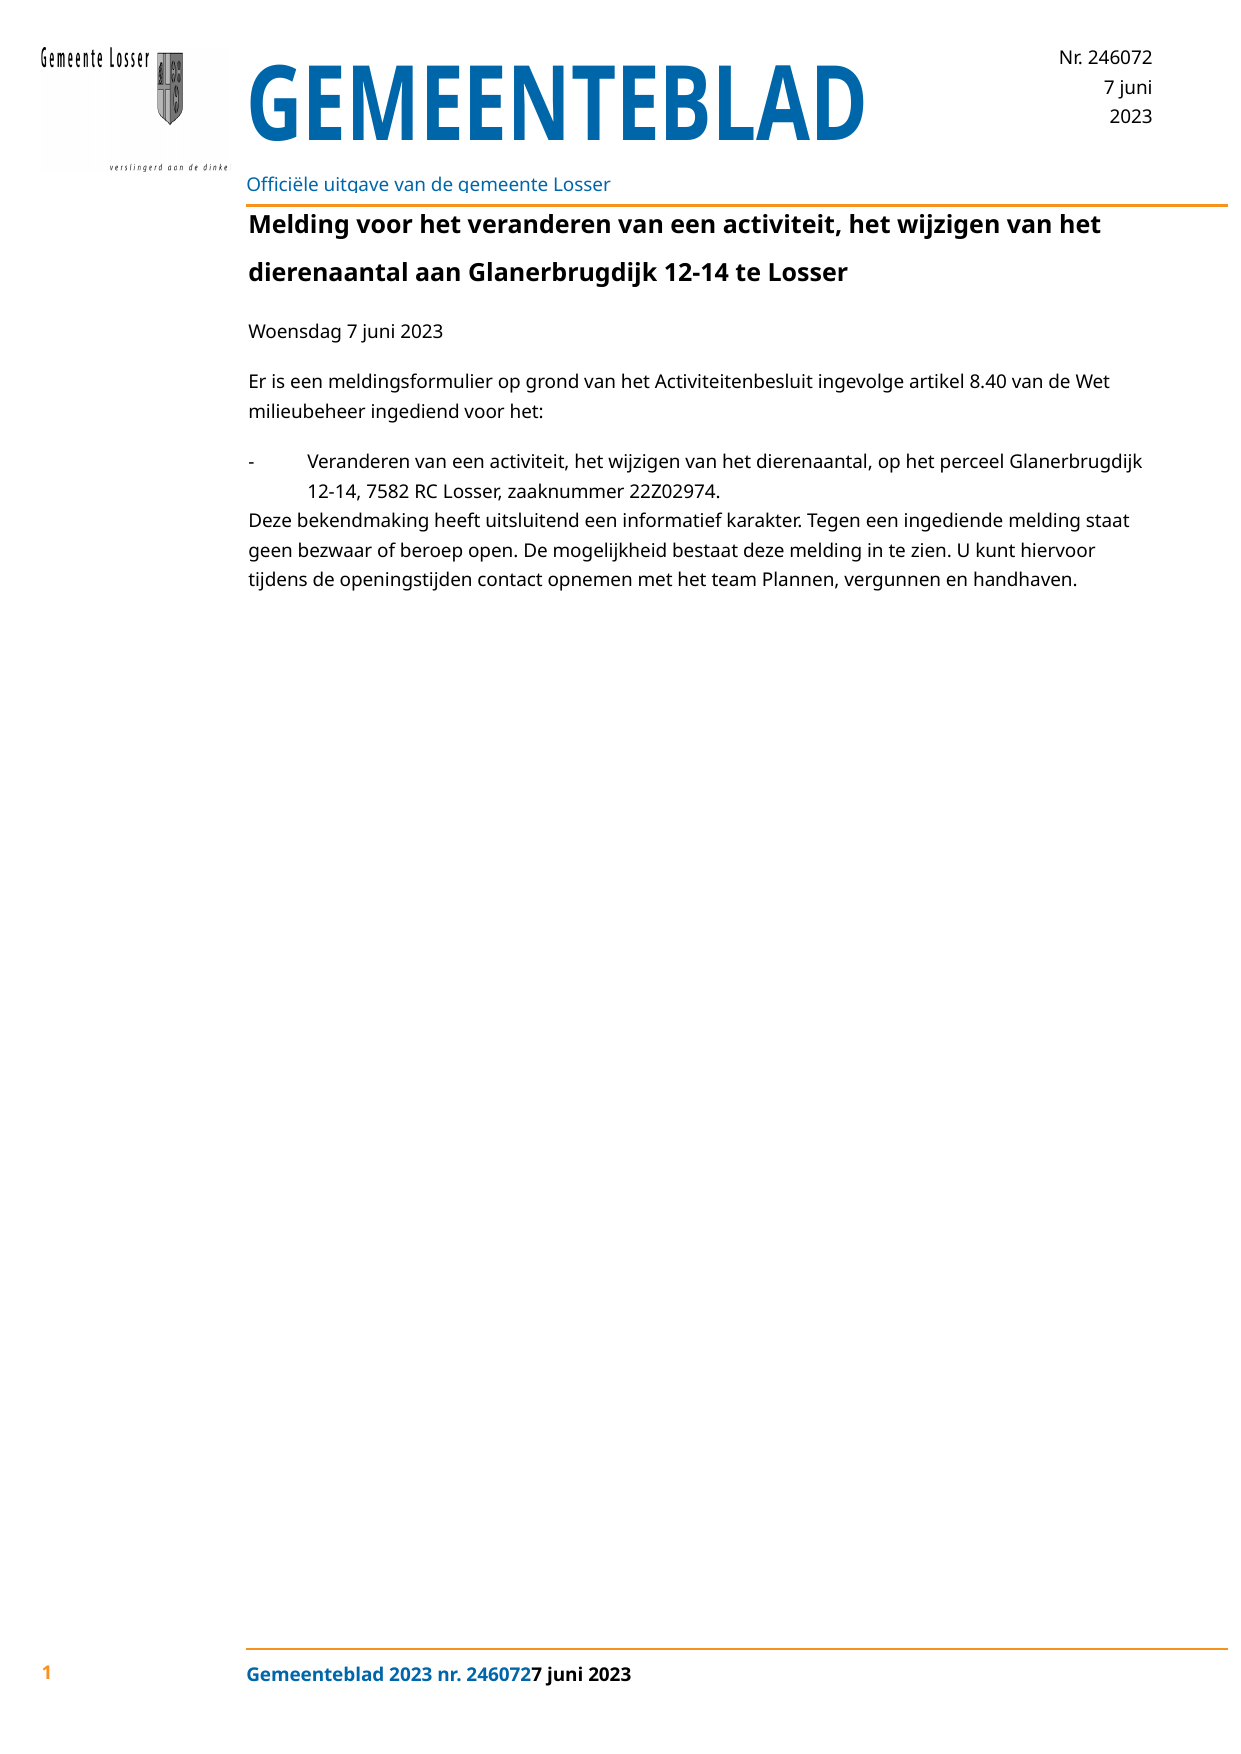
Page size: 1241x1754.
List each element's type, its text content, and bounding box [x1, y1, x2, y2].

picture [41, 47, 231, 172]
text Melding voor het veranderen van een activiteit, het wijzigen van het dierenaantal aan Glanerbrugdijk 12-14 te Losser [248, 207, 1152, 288]
text Er is een meldingsformulier op grond van het Activiteitenbesluit ingevolge artikel 8.40 van de Wet milieubeheer ingediend voor het: [248, 368, 1152, 424]
list Veranderen van een activiteit, het wijzigen van het dierenaantal, op het perceel Glanerbrugdijk 12-14, 7582 RC Losser, zaaknummer 22Z02974. [248, 448, 1152, 504]
text Deze bekendmaking heeft uitsluitend een informatief karakter. Tegen een ingediende melding staat geen bezwaar of beroep open. De mogelijkheid bestaat deze melding in te zien. U kunt hiervoor tijdens de openingstijden contact opnemen met het team Plannen, vergunnen en handhaven. [248, 507, 1152, 592]
text Woensdag 7 juni 2023 [248, 318, 1152, 344]
